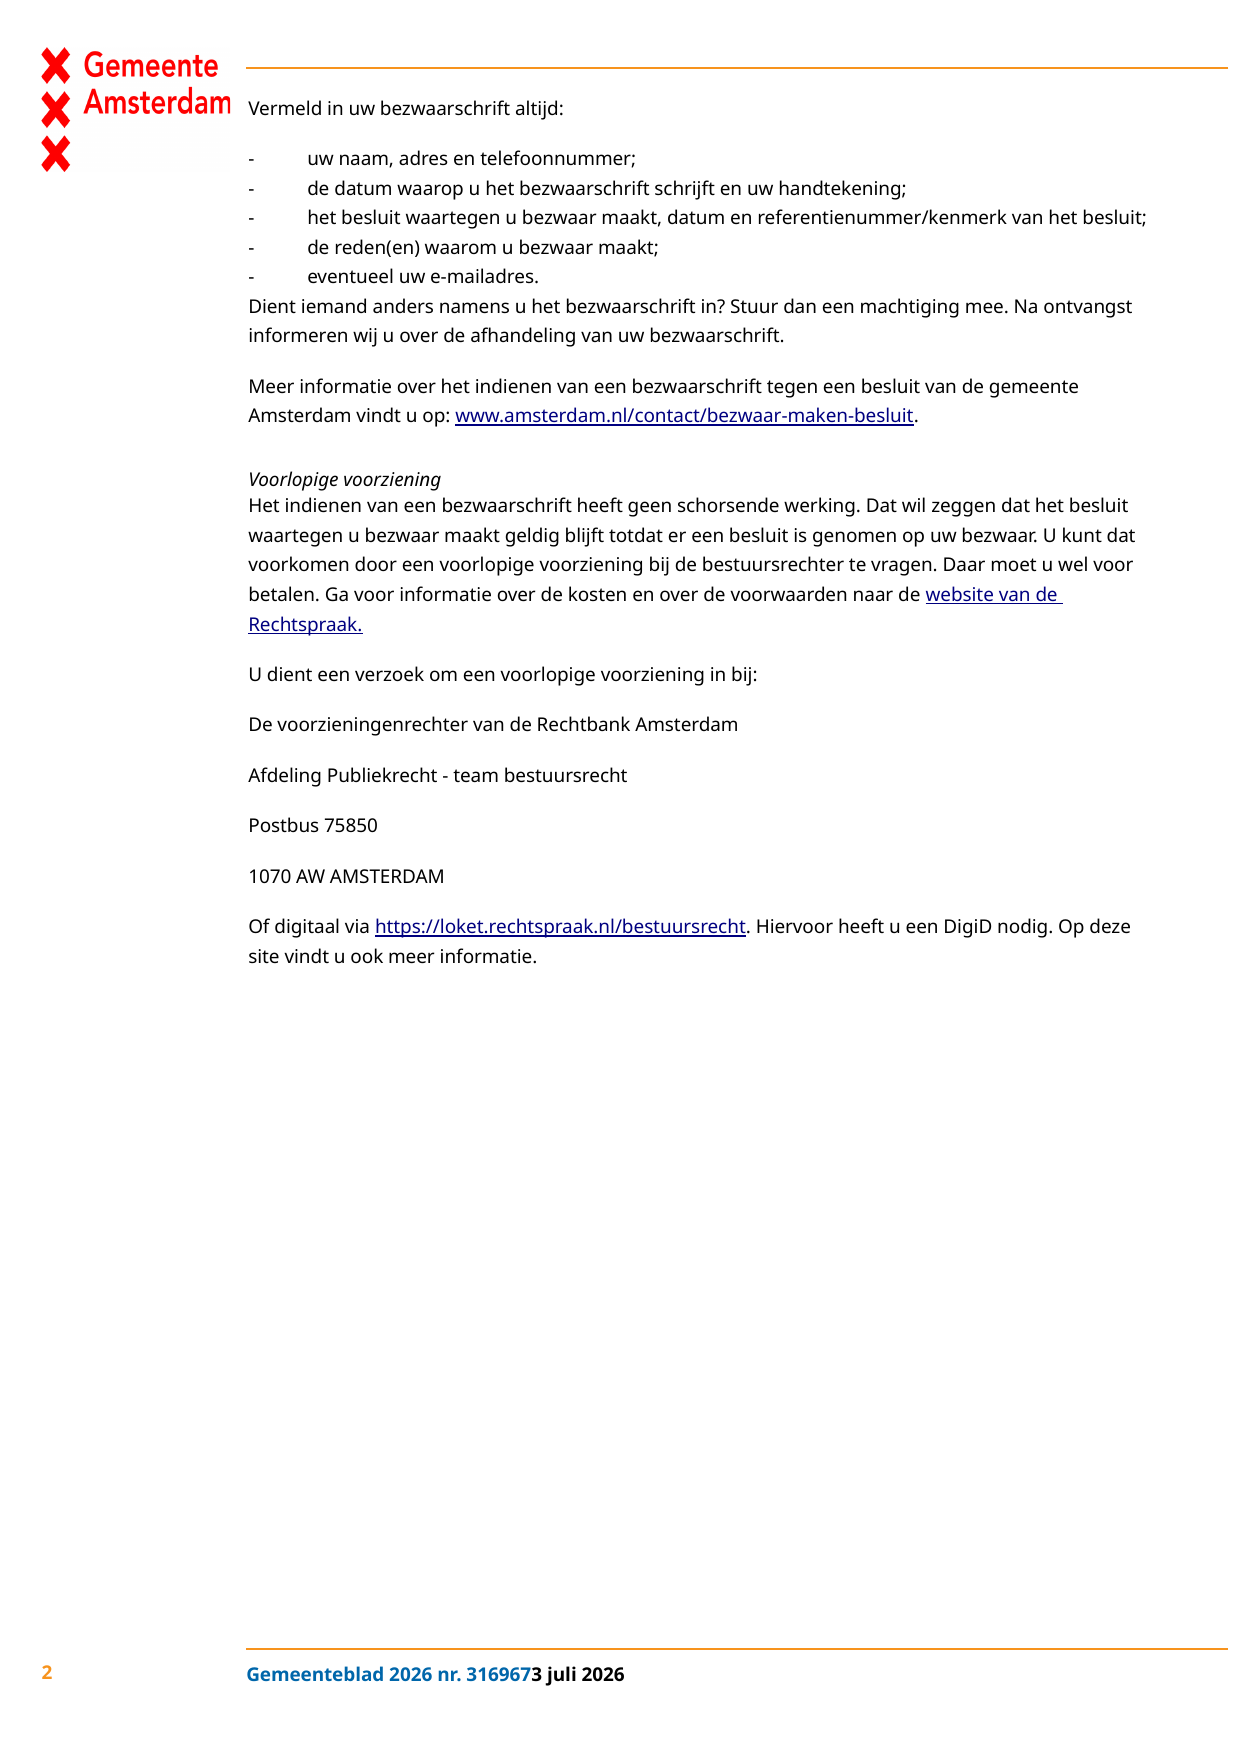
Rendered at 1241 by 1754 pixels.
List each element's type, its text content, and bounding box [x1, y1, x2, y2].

list de reden(en) waarom u bezwaar maakt; [248, 234, 1152, 260]
list uw naam, adres en telefoonnummer; [248, 145, 1152, 171]
text Postbus 75850 [248, 812, 1152, 838]
text Meer informatie over het indienen van een bezwaarschrift tegen een besluit van de gemeente Amsterdam vindt u op: www.amsterdam.nl/contact/bezwaar-maken-besluit. [248, 373, 1152, 428]
list eventueel uw e-mailadres. [248, 263, 1152, 289]
list het besluit waartegen u bezwaar maakt, datum en referentienummer/kenmerk van het besluit; [248, 204, 1152, 230]
text Dient iemand anders namens u het bezwaarschrift in? Stuur dan een machtiging mee. Na ontvangst informeren wij u over de afhandeling van uw bezwaarschrift. [248, 293, 1152, 348]
text Voorlopige voorziening [248, 467, 1152, 492]
text 1070 AW AMSTERDAM [248, 863, 1152, 888]
text Het indienen van een bezwaarschrift heeft geen schorsende werking. Dat wil zeggen dat het besluit waartegen u bezwaar maakt geldig blijft totdat er een besluit is genomen op uw bezwaar. U kunt dat voorkomen door een voorlopige voorziening bij de bestuursrechter te vragen. Daar moet u wel voor betalen. Ga voor informatie over de kosten en over de voorwaarden naar de website van de Rechtspraak. [248, 492, 1152, 636]
text Vermeld in uw bezwaarschrift altijd: [248, 95, 1152, 121]
text Of digitaal via https://loket.rechtspraak.nl/bestuursrecht. Hiervoor heeft u een DigiD nodig. Op deze site vindt u ook meer informatie. [248, 913, 1152, 968]
picture [41, 47, 231, 172]
text U dient een verzoek om een voorlopige voorziening in bij: [248, 661, 1152, 687]
list de datum waarop u het bezwaarschrift schrijft en uw handtekening; [248, 175, 1152, 201]
text De voorzieningenrechter van de Rechtbank Amsterdam [248, 712, 1152, 737]
text Afdeling Publiekrecht - team bestuursrecht [248, 762, 1152, 788]
